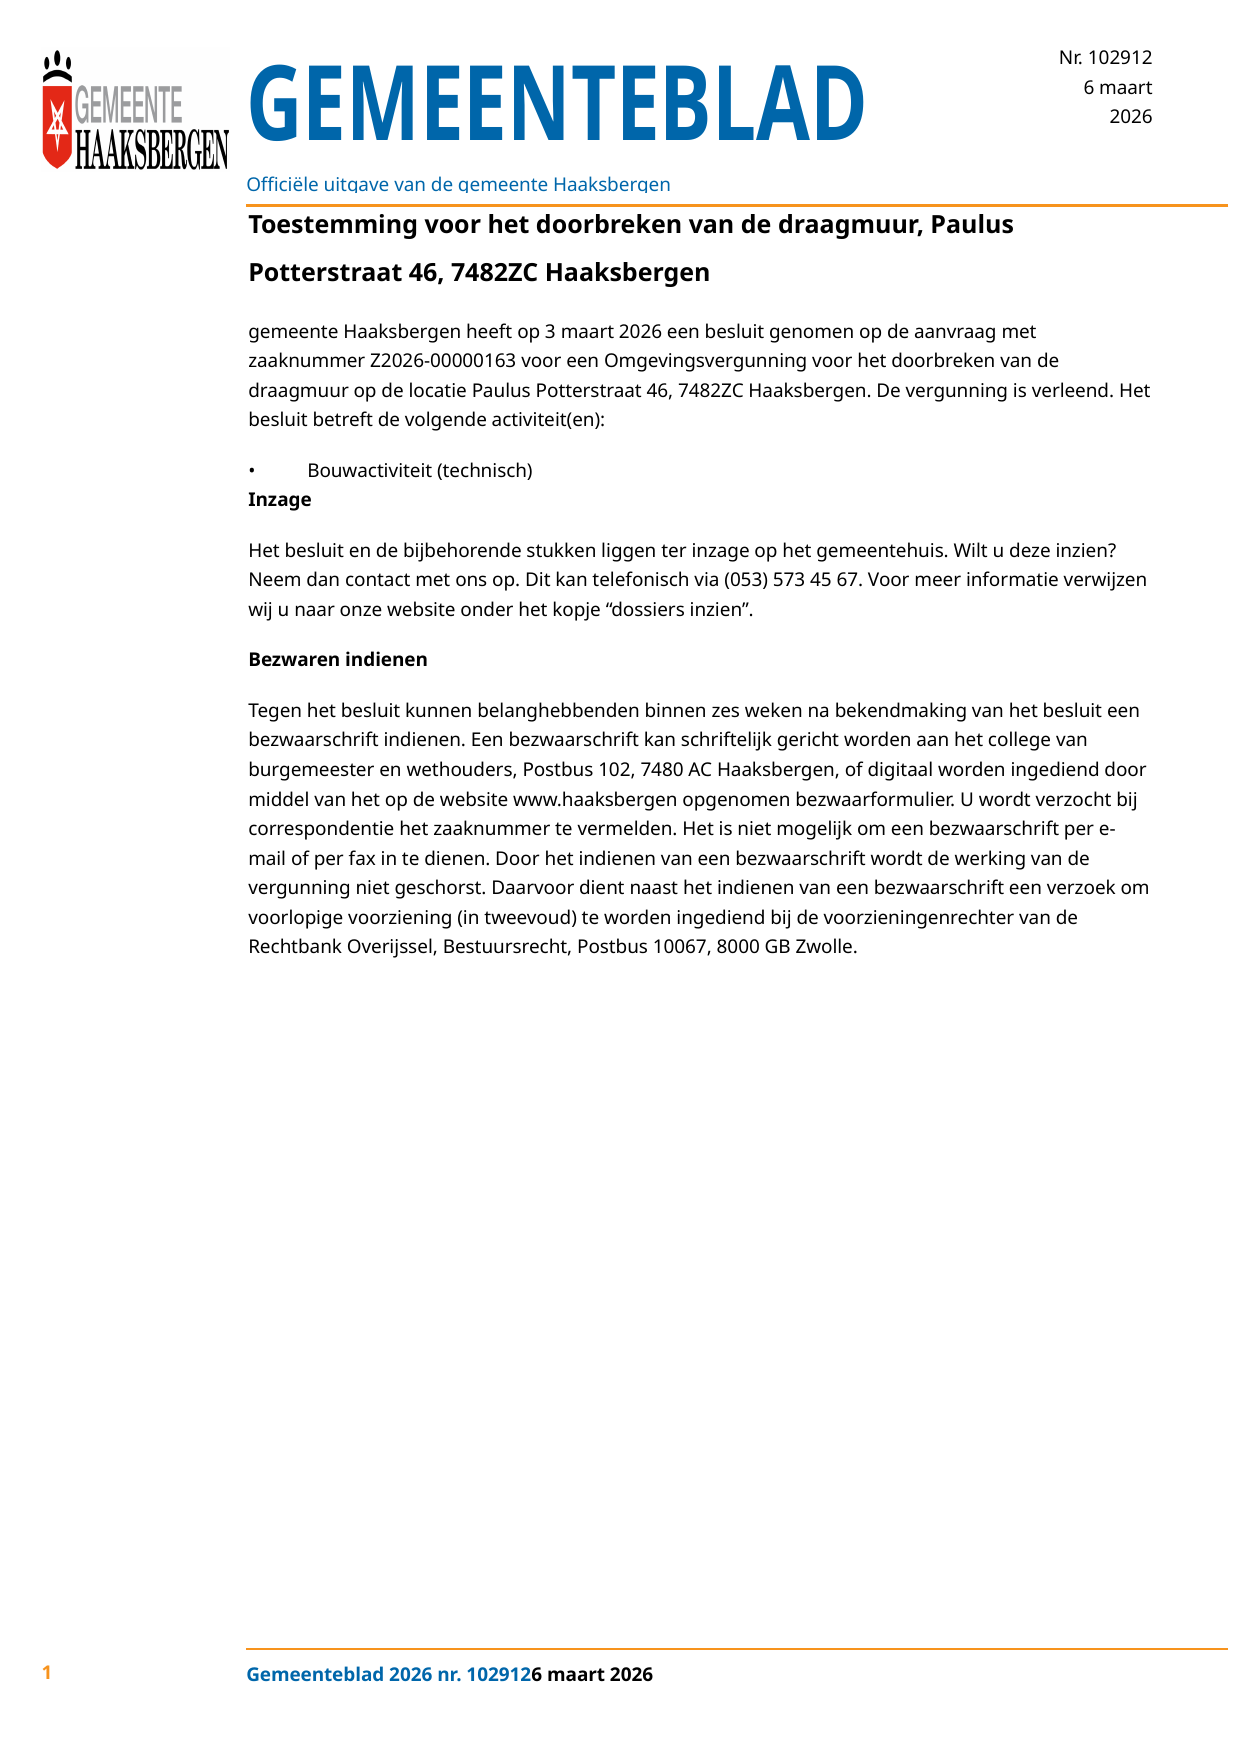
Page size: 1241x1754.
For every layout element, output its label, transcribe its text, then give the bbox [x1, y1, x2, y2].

text Inzage [248, 487, 1152, 512]
text Toestemming voor het doorbreken van de draagmuur, Paulus Potterstraat 46, 7482ZC Haaksbergen [248, 207, 1152, 288]
text gemeente Haaksbergen heeft op 3 maart 2026 een besluit genomen op de aanvraag met zaaknummer Z2026-00000163 voor een Omgevingsvergunning voor het doorbreken van de draagmuur op de locatie Paulus Potterstraat 46, 7482ZC Haaksbergen. De vergunning is verleend. Het besluit betreft de volgende activiteit(en): [248, 318, 1152, 432]
text Tegen het besluit kunnen belanghebbenden binnen zes weken na bekendmaking van het besluit een bezwaarschrift indienen. Een bezwaarschrift kan schriftelijk gericht worden aan het college van burgemeester en wethouders, Postbus 102, 7480 AC Haaksbergen, of digitaal worden ingediend door middel van het op de website www.haaksbergen opgenomen bezwaarformulier. U wordt verzocht bij correspondentie het zaaknummer te vermelden. Het is niet mogelijk om een bezwaarschrift per e-mail of per fax in te dienen. Door het indienen van een bezwaarschrift wordt de werking van de vergunning niet geschorst. Daarvoor dient naast het indienen van een bezwaarschrift een verzoek om voorlopige voorziening (in tweevoud) te worden ingediend bij de voorzieningenrechter van de Rechtbank Overijssel, Bestuursrecht, Postbus 10067, 8000 GB Zwolle. [248, 697, 1152, 959]
picture [41, 47, 231, 172]
text Bezwaren indienen [248, 647, 1152, 672]
text Het besluit en de bijbehorende stukken liggen ter inzage op het gemeentehuis. Wilt u deze inzien? Neem dan contact met ons op. Dit kan telefonisch via (053) 573 45 67. Voor meer informatie verwijzen wij u naar onze website onder het kopje “dossiers inzien”. [248, 537, 1152, 622]
list Bouwactiviteit (technisch) [248, 457, 1152, 483]
